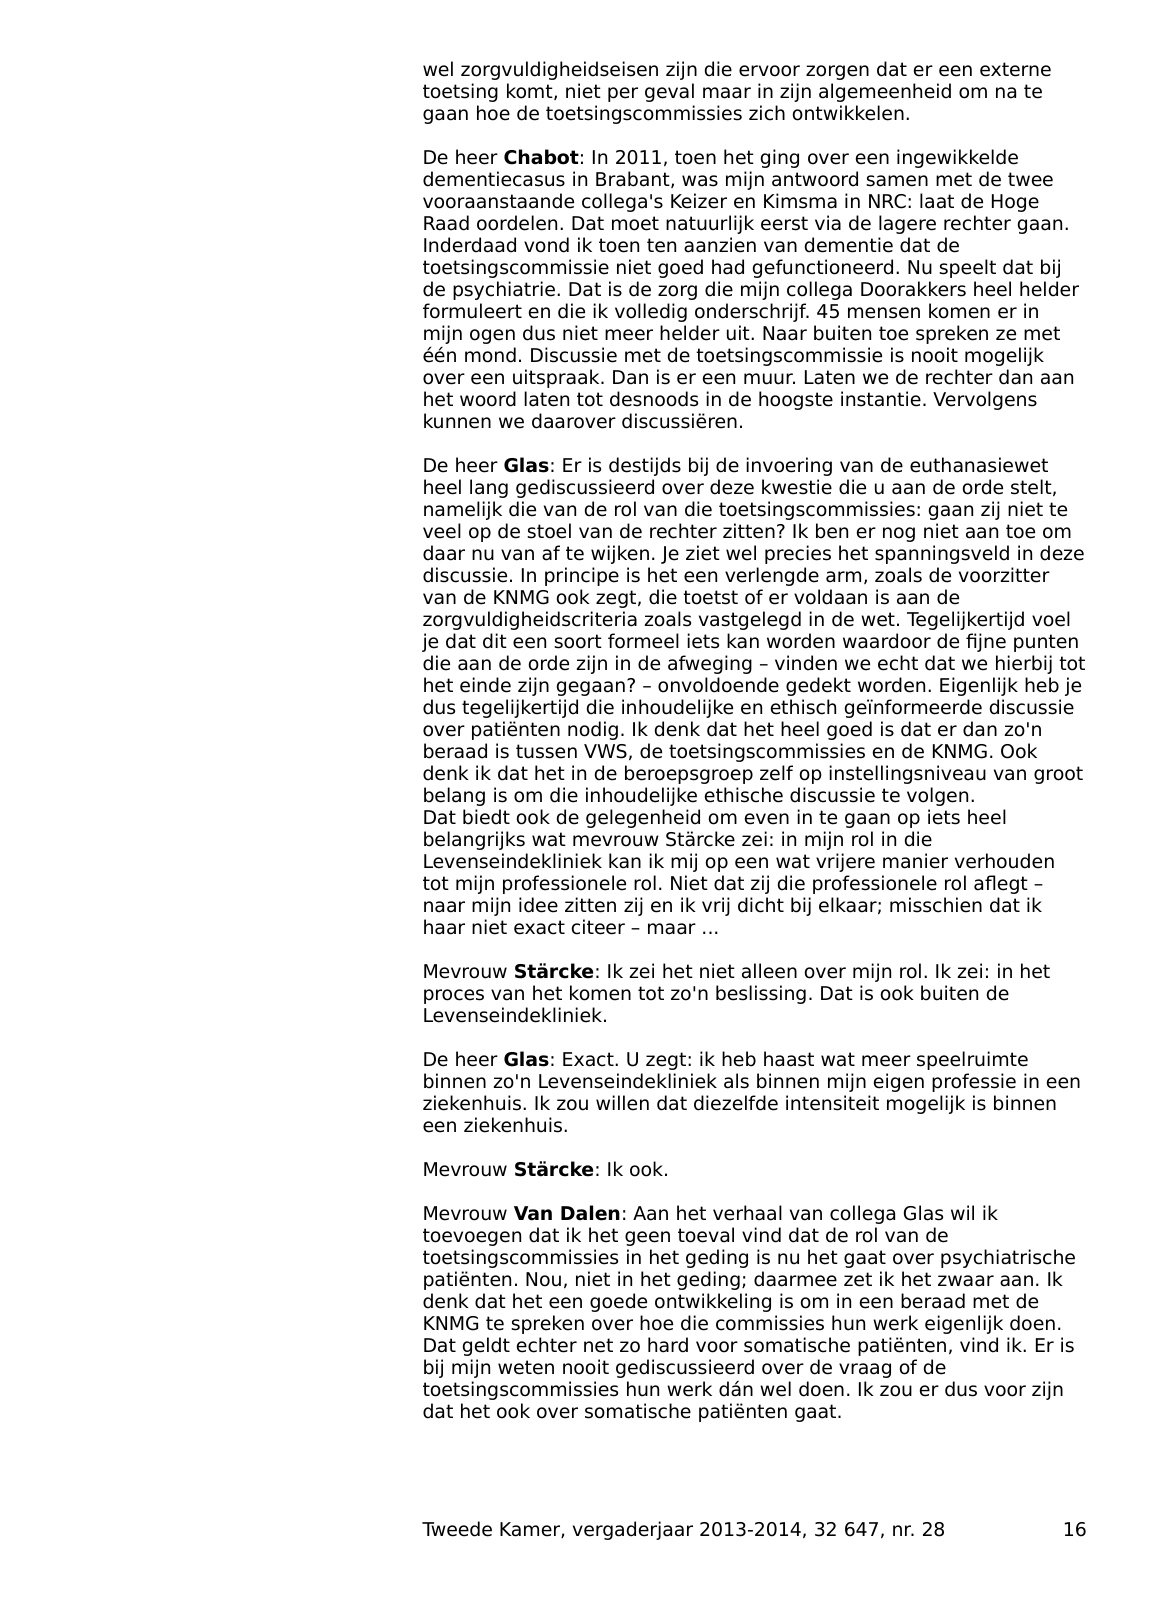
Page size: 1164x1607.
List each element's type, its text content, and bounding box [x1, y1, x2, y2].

text Mevrouw Stärcke: Ik ook. [422, 1159, 1087, 1181]
text Mevrouw Van Dalen: Aan het verhaal van collega Glas wil ik toevoegen dat ik het geen toeval vind dat de rol van de toetsingscommissies in het geding is nu het gaat over psychiatrische patiënten. Nou, niet in het geding; daarmee zet ik het zwaar aan. Ik denk dat het een goede ontwikkeling is om in een beraad met de KNMG te spreken over hoe die commissies hun werk eigenlijk doen. Dat geldt echter net zo hard voor somatische patiënten, vind ik. Er is bij mijn weten nooit gediscussieerd over de vraag of de toetsingscommissies hun werk dán wel doen. Ik zou er dus voor zijn dat het ook over somatische patiënten gaat. [422, 1203, 1087, 1423]
text Mevrouw Stärcke: Ik zei het niet alleen over mijn rol. Ik zei: in het proces van het komen tot zo'n beslissing. Dat is ook buiten de Levenseindekliniek. [422, 961, 1087, 1027]
text wel zorgvuldigheidseisen zijn die ervoor zorgen dat er een externe toetsing komt, niet per geval maar in zijn algemeenheid om na te gaan hoe de toetsingscommissies zich ontwikkelen. [422, 59, 1087, 125]
text De heer Glas: Er is destijds bij de invoering van de euthanasiewet heel lang gediscussieerd over deze kwestie die u aan de orde stelt, namelijk die van de rol van die toetsingscommissies: gaan zij niet te veel op de stoel van de rechter zitten? Ik ben er nog niet aan toe om daar nu van af te wijken. Je ziet wel precies het spanningsveld in deze discussie. In principe is het een verlengde arm, zoals de voorzitter van de KNMG ook zegt, die toetst of er voldaan is aan de zorgvuldigheidscriteria zoals vastgelegd in de wet. Tegelijkertijd voel je dat dit een soort formeel iets kan worden waardoor de fijne punten die aan de orde zijn in de afweging – vinden we echt dat we hierbij tot het einde zijn gegaan? – onvoldoende gedekt worden. Eigenlijk heb je dus tegelijkertijd die inhoudelijke en ethisch geïnformeerde discussie over patiënten nodig. Ik denk dat het heel goed is dat er dan zo'n beraad is tussen VWS, de toetsingscommissies en de KNMG. Ook denk ik dat het in de beroepsgroep zelf op instellingsniveau van groot belang is om die inhoudelijke ethische discussie te volgen. [422, 455, 1087, 807]
text De heer Chabot: In 2011, toen het ging over een ingewikkelde dementiecasus in Brabant, was mijn antwoord samen met de twee vooraanstaande collega's Keizer en Kimsma in NRC: laat de Hoge Raad oordelen. Dat moet natuurlijk eerst via de lagere rechter gaan. Inderdaad vond ik toen ten aanzien van dementie dat de toetsingscommissie niet goed had gefunctioneerd. Nu speelt dat bij de psychiatrie. Dat is de zorg die mijn collega Doorakkers heel helder formuleert en die ik volledig onderschrijf. 45 mensen komen er in mijn ogen dus niet meer helder uit. Naar buiten toe spreken ze met één mond. Discussie met de toetsingscommissie is nooit mogelijk over een uitspraak. Dan is er een muur. Laten we de rechter dan aan het woord laten tot desnoods in de hoogste instantie. Vervolgens kunnen we daarover discussiëren. [422, 147, 1087, 433]
text De heer Glas: Exact. U zegt: ik heb haast wat meer speelruimte binnen zo'n Levenseindekliniek als binnen mijn eigen professie in een ziekenhuis. Ik zou willen dat diezelfde intensiteit mogelijk is binnen een ziekenhuis. [422, 1049, 1087, 1137]
text Dat biedt ook de gelegenheid om even in te gaan op iets heel belangrijks wat mevrouw Stärcke zei: in mijn rol in die Levenseindekliniek kan ik mij op een wat vrijere manier verhouden tot mijn professionele rol. Niet dat zij die professionele rol aflegt – naar mijn idee zitten zij en ik vrij dicht bij elkaar; misschien dat ik haar niet exact citeer – maar ... [422, 807, 1087, 939]
